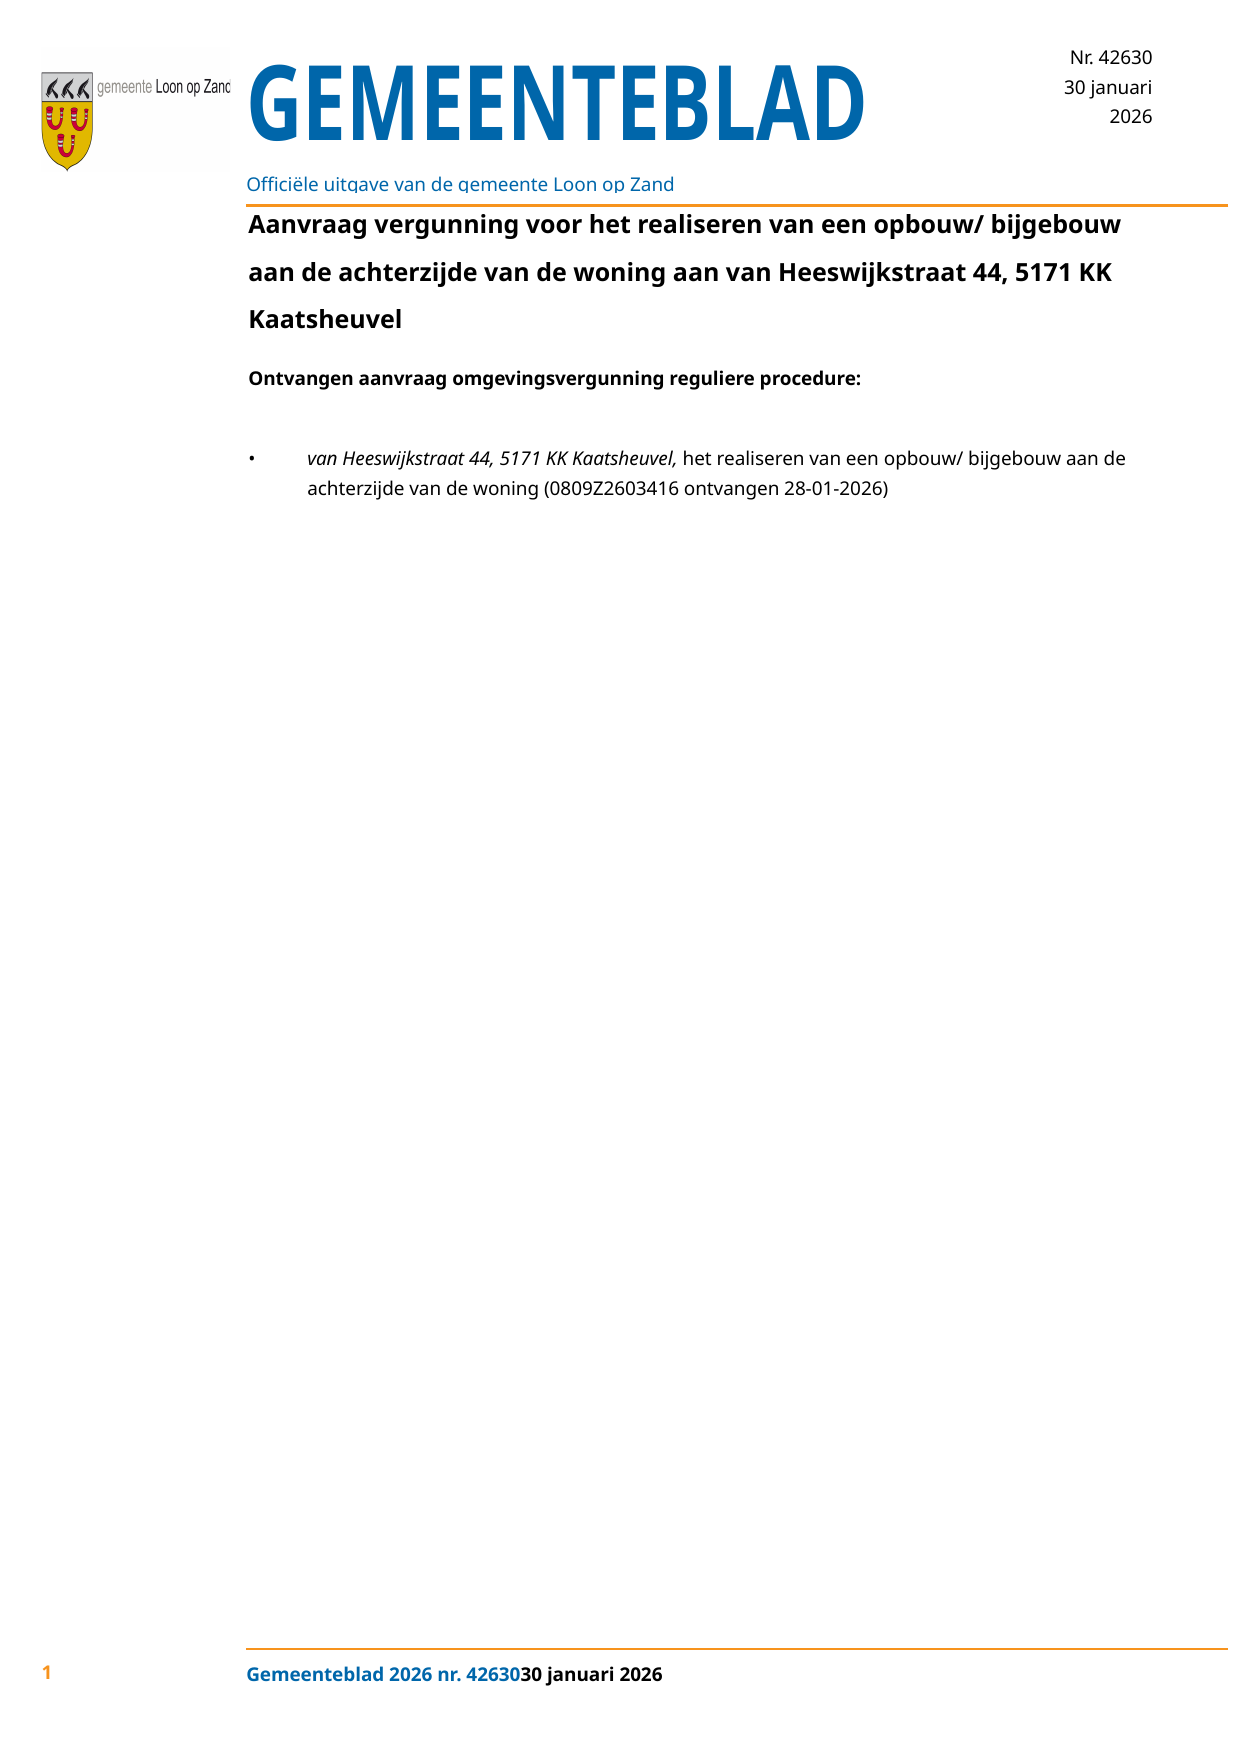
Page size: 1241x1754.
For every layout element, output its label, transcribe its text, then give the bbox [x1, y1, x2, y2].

text Ontvangen aanvraag omgevingsvergunning reguliere procedure: [248, 366, 1152, 391]
list van Heeswijkstraat 44, 5171 KK Kaatsheuvel, het realiseren van een opbouw/ bijgebouw aan de achterzijde van de woning (0809Z2603416 ontvangen 28-01-2026) [248, 446, 1152, 501]
picture [41, 47, 231, 172]
text Aanvraag vergunning voor het realiseren van een opbouw/ bijgebouw aan de achterzijde van de woning aan van Heeswijkstraat 44, 5171 KK Kaatsheuvel [248, 207, 1152, 336]
